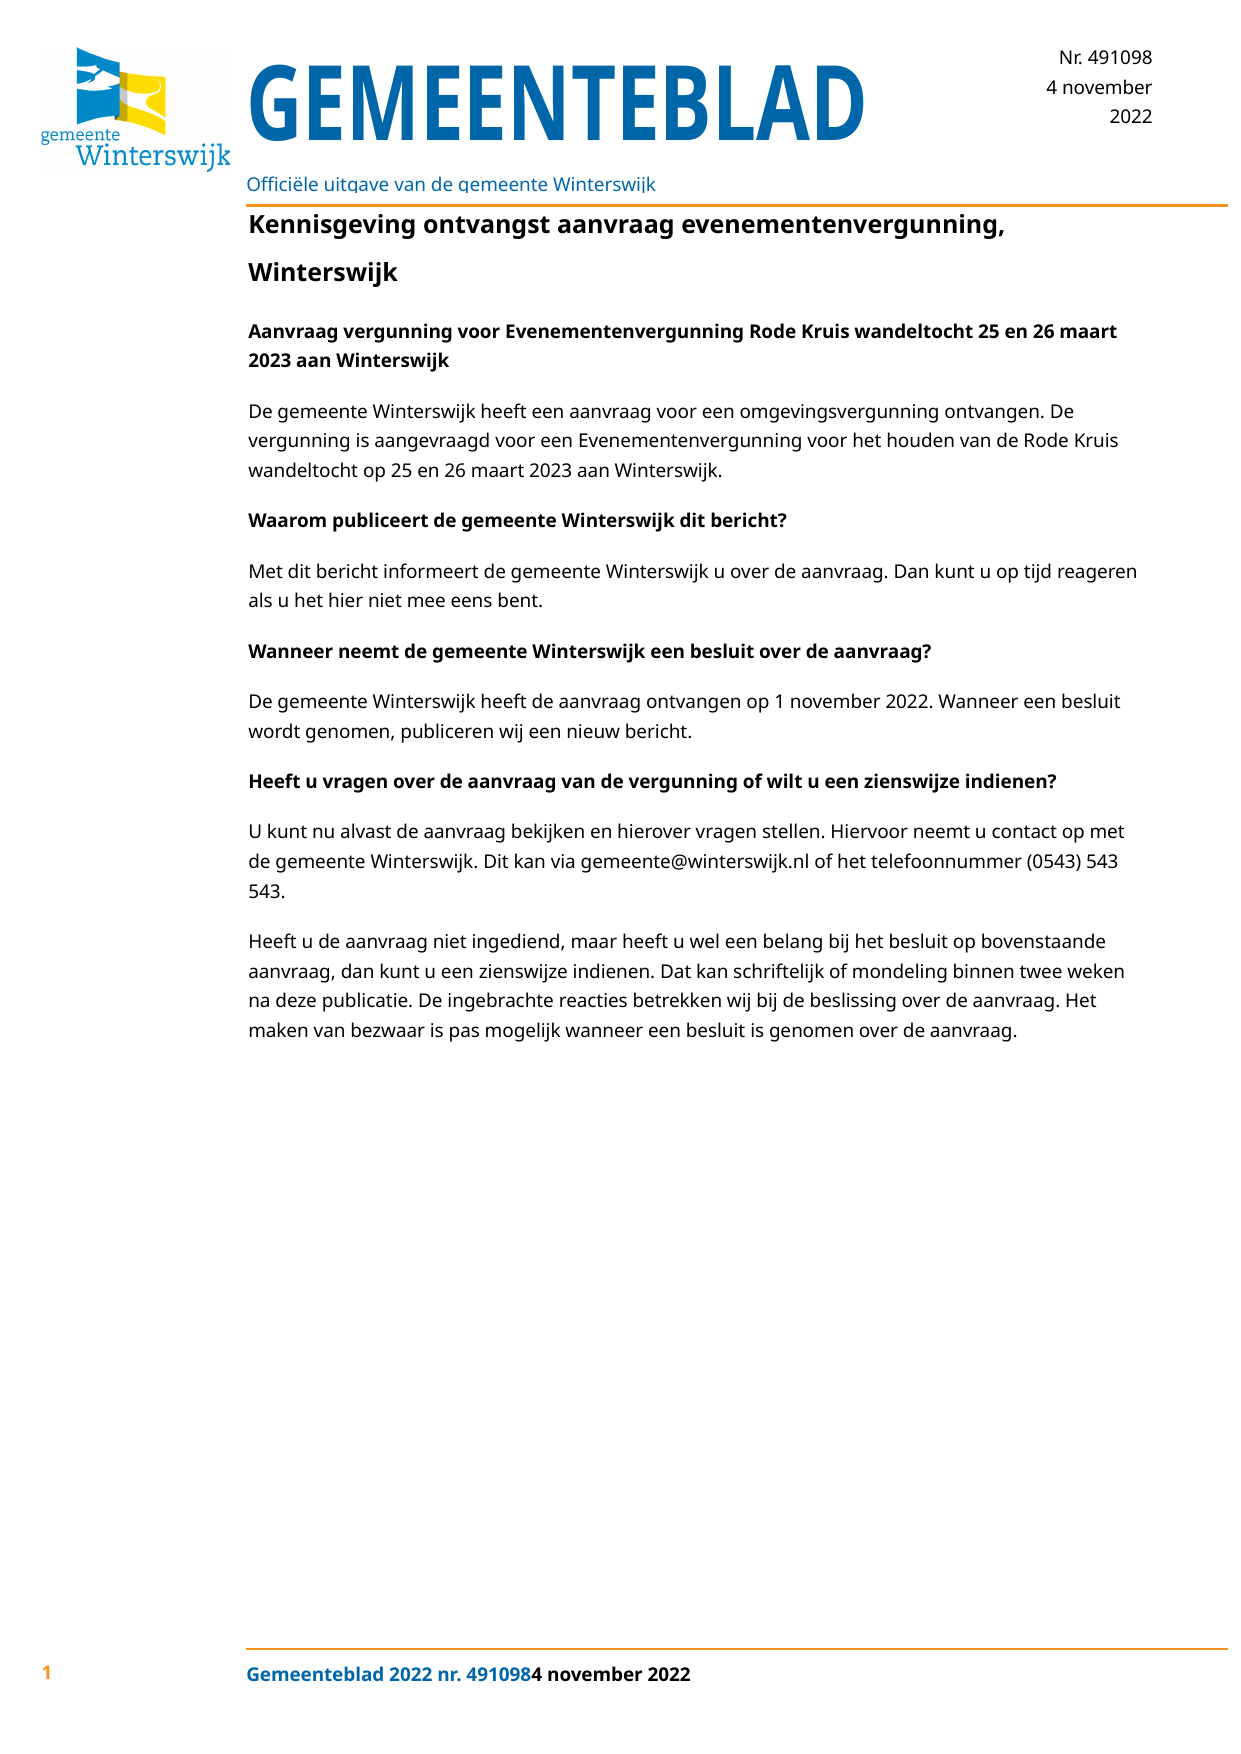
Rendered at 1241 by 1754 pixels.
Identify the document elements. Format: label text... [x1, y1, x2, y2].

text Kennisgeving ontvangst aanvraag evenementenvergunning, Winterswijk [248, 207, 1152, 288]
text U kunt nu alvast de aanvraag bekijken en hierover vragen stellen. Hiervoor neemt u contact op met de gemeente Winterswijk. Dit kan via gemeente@winterswijk.nl of het telefoonnummer (0543) 543 543. [248, 819, 1152, 904]
text Heeft u vragen over de aanvraag van de vergunning of wilt u een zienswijze indienen? [248, 768, 1152, 794]
text Met dit bericht informeert de gemeente Winterswijk u over de aanvraag. Dan kunt u op tijd reageren als u het hier niet mee eens bent. [248, 558, 1152, 613]
text Waarom publiceert de gemeente Winterswijk dit bericht? [248, 507, 1152, 533]
text Heeft u de aanvraag niet ingediend, maar heeft u wel een belang bij het besluit op bovenstaande aanvraag, dan kunt u een zienswijze indienen. Dat kan schriftelijk of mondeling binnen twee weken na deze publicatie. De ingebrachte reacties betrekken wij bij de beslissing over de aanvraag. Het maken van bezwaar is pas mogelijk wanneer een besluit is genomen over de aanvraag. [248, 928, 1152, 1043]
text De gemeente Winterswijk heeft de aanvraag ontvangen op 1 november 2022. Wanneer een besluit wordt genomen, publiceren wij een nieuw bericht. [248, 688, 1152, 744]
text Wanneer neemt de gemeente Winterswijk een besluit over de aanvraag? [248, 638, 1152, 664]
picture [41, 47, 231, 172]
text De gemeente Winterswijk heeft een aanvraag voor een omgevingsvergunning ontvangen. De vergunning is aangevraagd voor een Evenementenvergunning voor het houden van de Rode Kruis wandeltocht op 25 en 26 maart 2023 aan Winterswijk. [248, 398, 1152, 483]
text Aanvraag vergunning voor Evenementenvergunning Rode Kruis wandeltocht 25 en 26 maart 2023 aan Winterswijk [248, 318, 1152, 373]
picture [225, 153, 231, 162]
